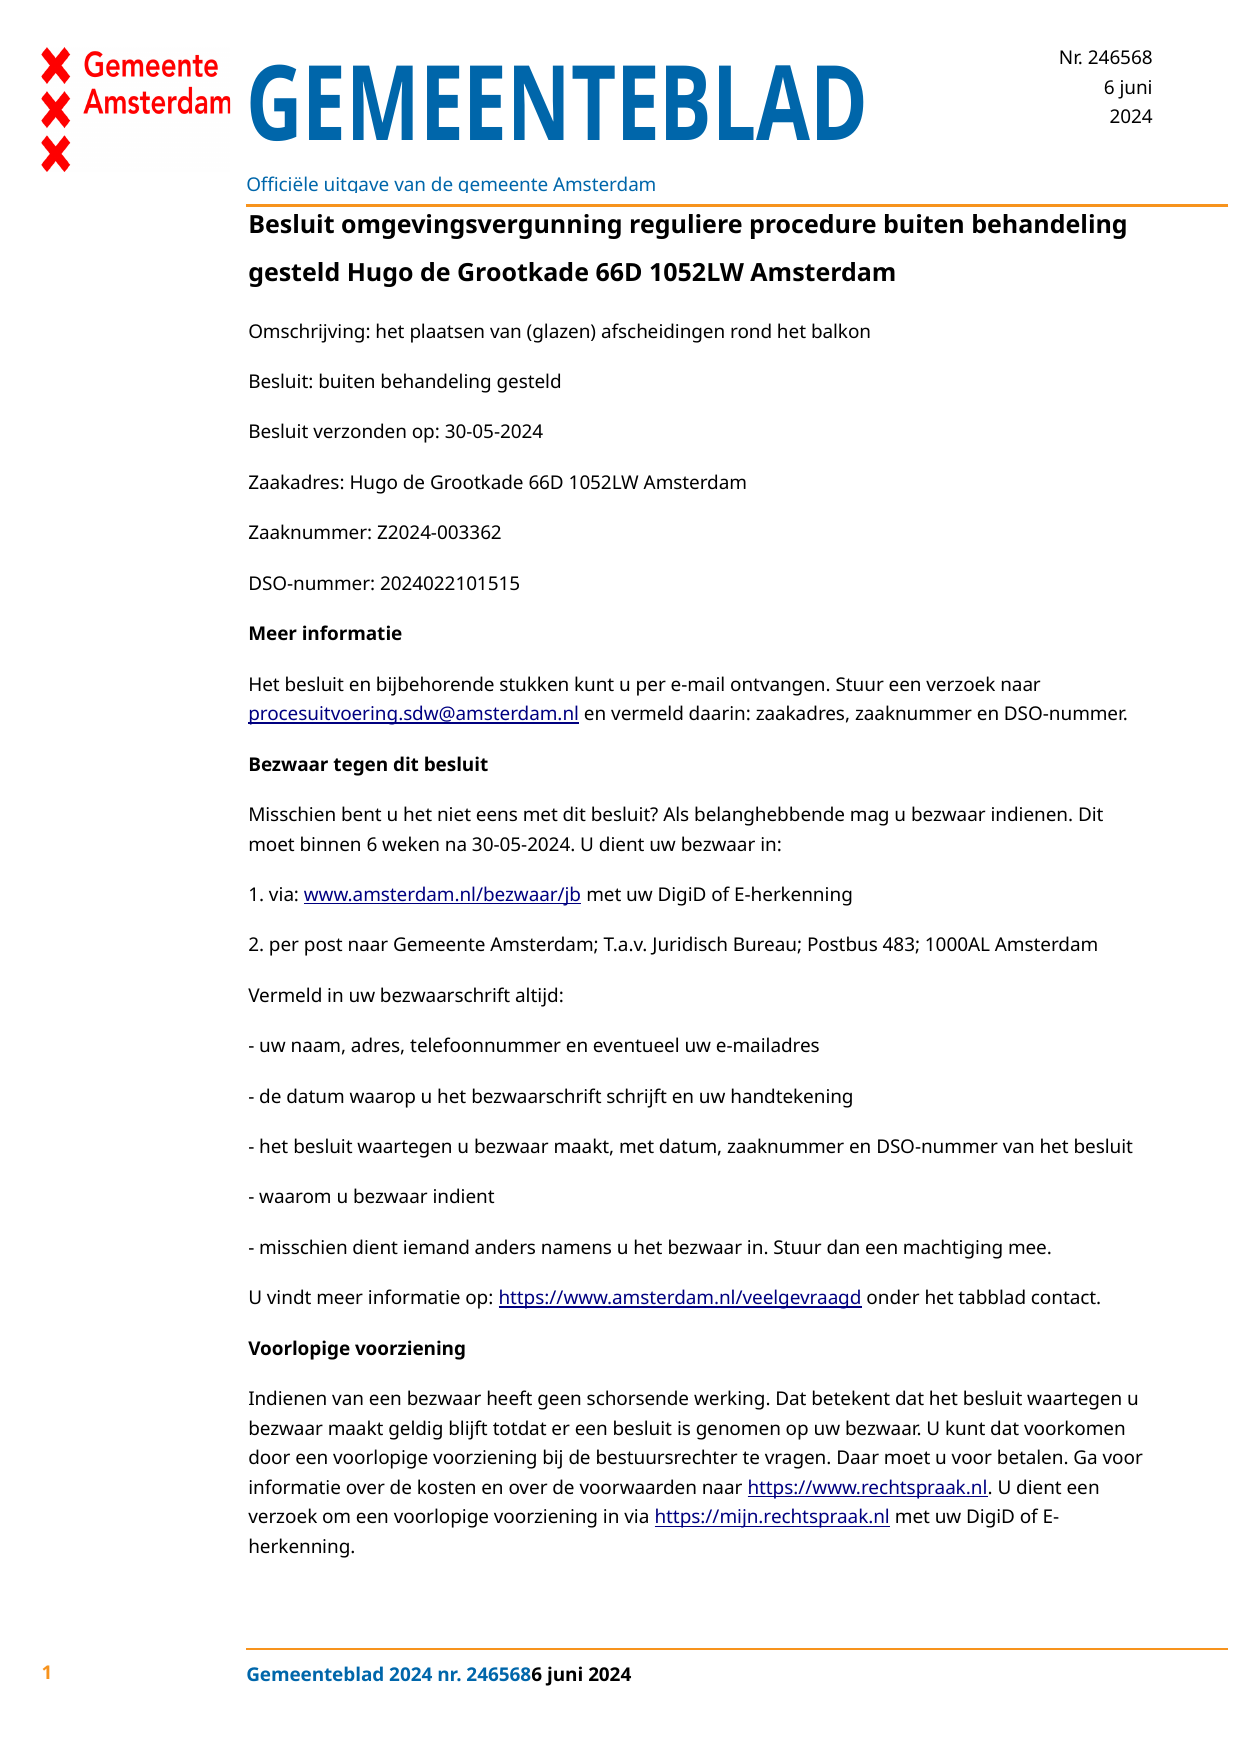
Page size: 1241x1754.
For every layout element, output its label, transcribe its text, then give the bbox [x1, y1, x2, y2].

text - de datum waarop u het bezwaarschrift schrijft en uw handtekening [248, 1083, 1152, 1109]
text Omschrijving: het plaatsen van (glazen) afscheidingen rond het balkon [248, 318, 1152, 344]
text - het besluit waartegen u bezwaar maakt, met datum, zaaknummer en DSO-nummer van het besluit [248, 1133, 1152, 1159]
text - uw naam, adres, telefoonnummer en eventueel uw e-mailadres [248, 1032, 1152, 1058]
text Besluit omgevingsvergunning reguliere procedure buiten behandeling gesteld Hugo de Grootkade 66D 1052LW Amsterdam [248, 207, 1152, 288]
picture [41, 47, 231, 172]
text Zaakadres: Hugo de Grootkade 66D 1052LW Amsterdam [248, 469, 1152, 495]
text Besluit verzonden op: 30-05-2024 [248, 419, 1152, 444]
text 1. via: www.amsterdam.nl/bezwaar/jb met uw DigiD of E-herkenning [248, 881, 1152, 907]
text - waarom u bezwaar indient [248, 1184, 1152, 1209]
text - misschien dient iemand anders namens u het bezwaar in. Stuur dan een machtiging mee. [248, 1234, 1152, 1260]
text Bezwaar tegen dit besluit [248, 751, 1152, 777]
text Misschien bent u het niet eens met dit besluit? Als belanghebbende mag u bezwaar indienen. Dit moet binnen 6 weken na 30-05-2024. U dient uw bezwaar in: [248, 801, 1152, 857]
text Het besluit en bijbehorende stukken kunt u per e-mail ontvangen. Stuur een verzoek naar procesuitvoering.sdw@amsterdam.nl en vermeld daarin: zaakadres, zaaknummer en DSO-nummer. [248, 671, 1152, 726]
text Besluit: buiten behandeling gesteld [248, 368, 1152, 394]
text 2. per post naar Gemeente Amsterdam; T.a.v. Juridisch Bureau; Postbus 483; 1000AL Amsterdam [248, 932, 1152, 957]
text Vermeld in uw bezwaarschrift altijd: [248, 982, 1152, 1008]
text Indienen van een bezwaar heeft geen schorsende werking. Dat betekent dat het besluit waartegen u bezwaar maakt geldig blijft totdat er een besluit is genomen op uw bezwaar. U kunt dat voorkomen door een voorlopige voorziening bij de bestuursrechter te vragen. Daar moet u voor betalen. Ga voor informatie over de kosten en over de voorwaarden naar https://www.rechtspraak.nl. U dient een verzoek om een voorlopige voorziening in via https://mijn.rechtspraak.nl met uw DigiD of E-herkenning. [248, 1385, 1152, 1559]
text Zaaknummer: Z2024-003362 [248, 519, 1152, 545]
text Voorlopige voorziening [248, 1335, 1152, 1361]
text Meer informatie [248, 620, 1152, 646]
text DSO-nummer: 2024022101515 [248, 570, 1152, 596]
text U vindt meer informatie op: https://www.amsterdam.nl/veelgevraagd onder het tabblad contact. [248, 1284, 1152, 1310]
